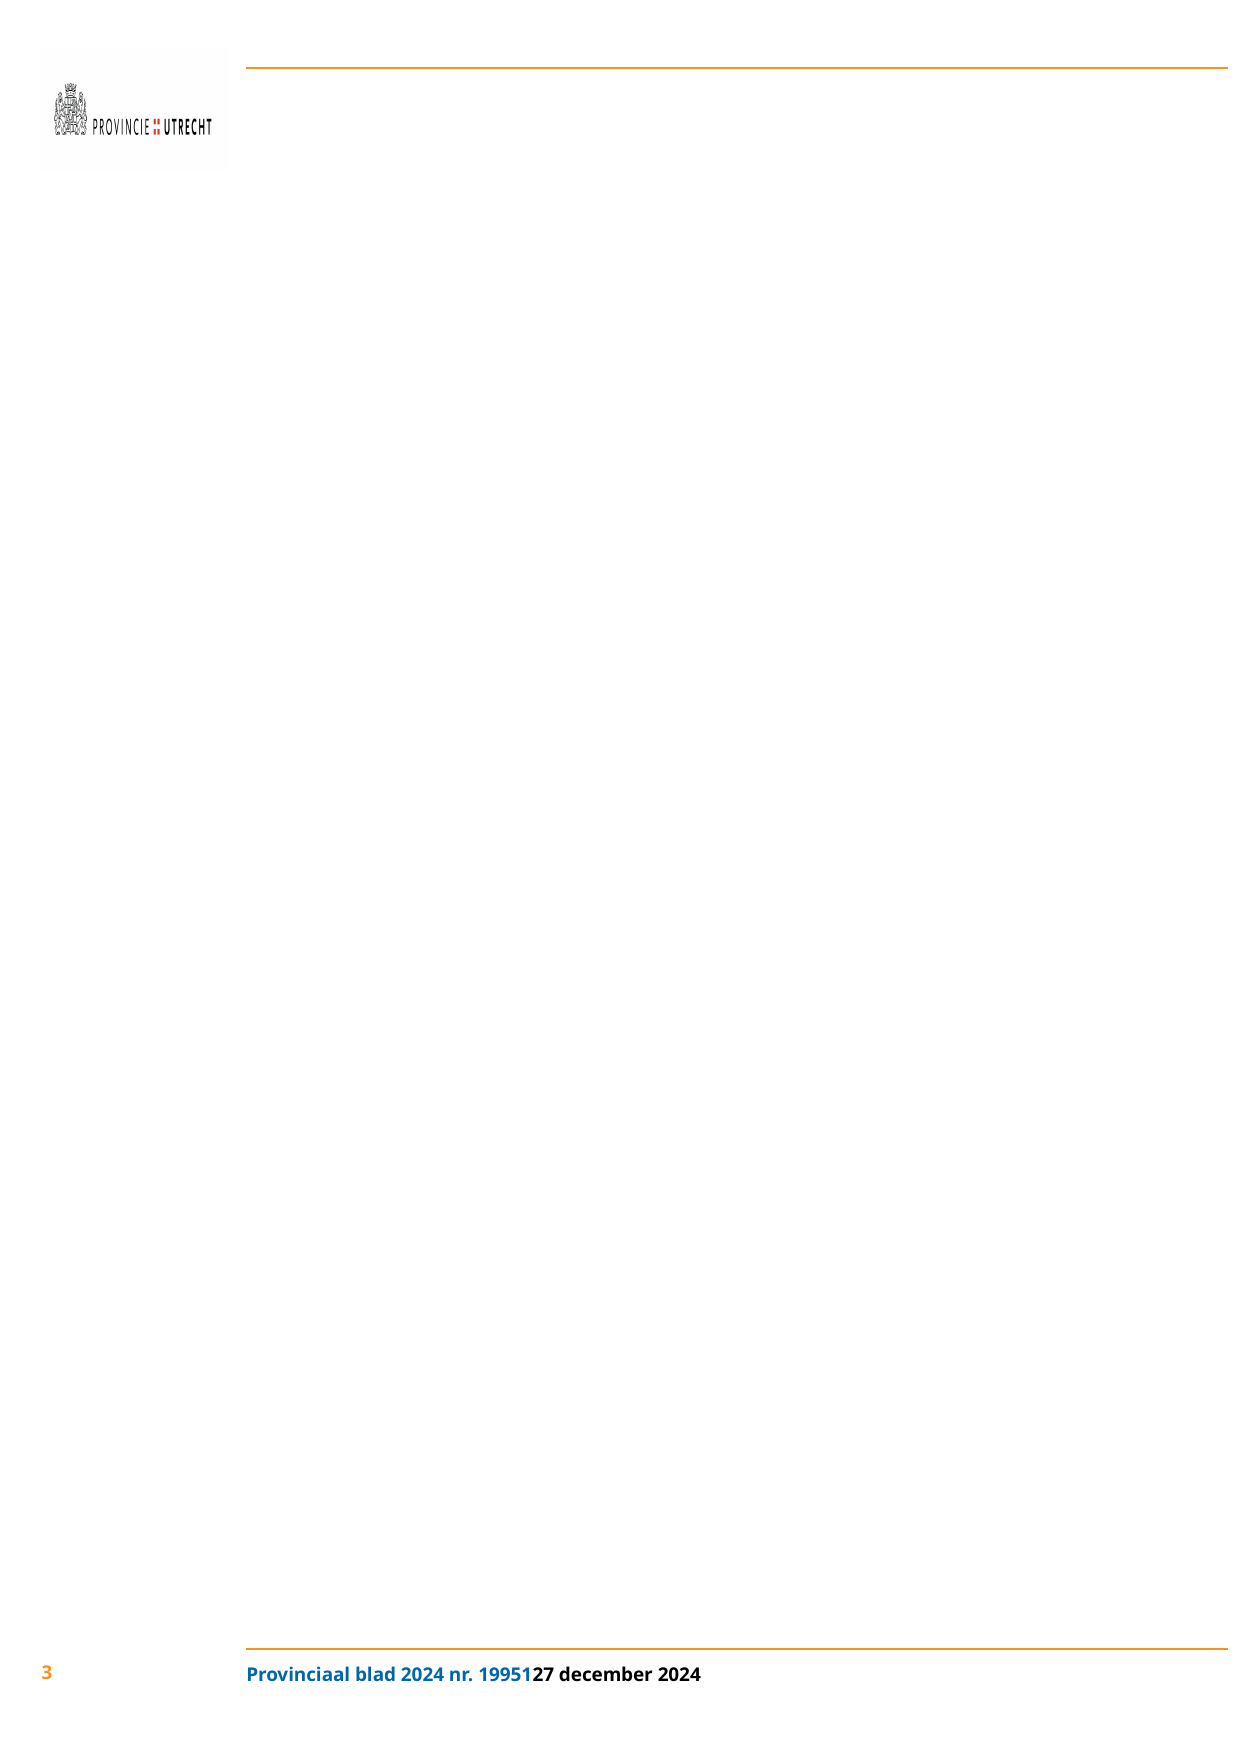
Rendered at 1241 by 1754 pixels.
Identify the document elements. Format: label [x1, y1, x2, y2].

picture [41, 47, 231, 172]
